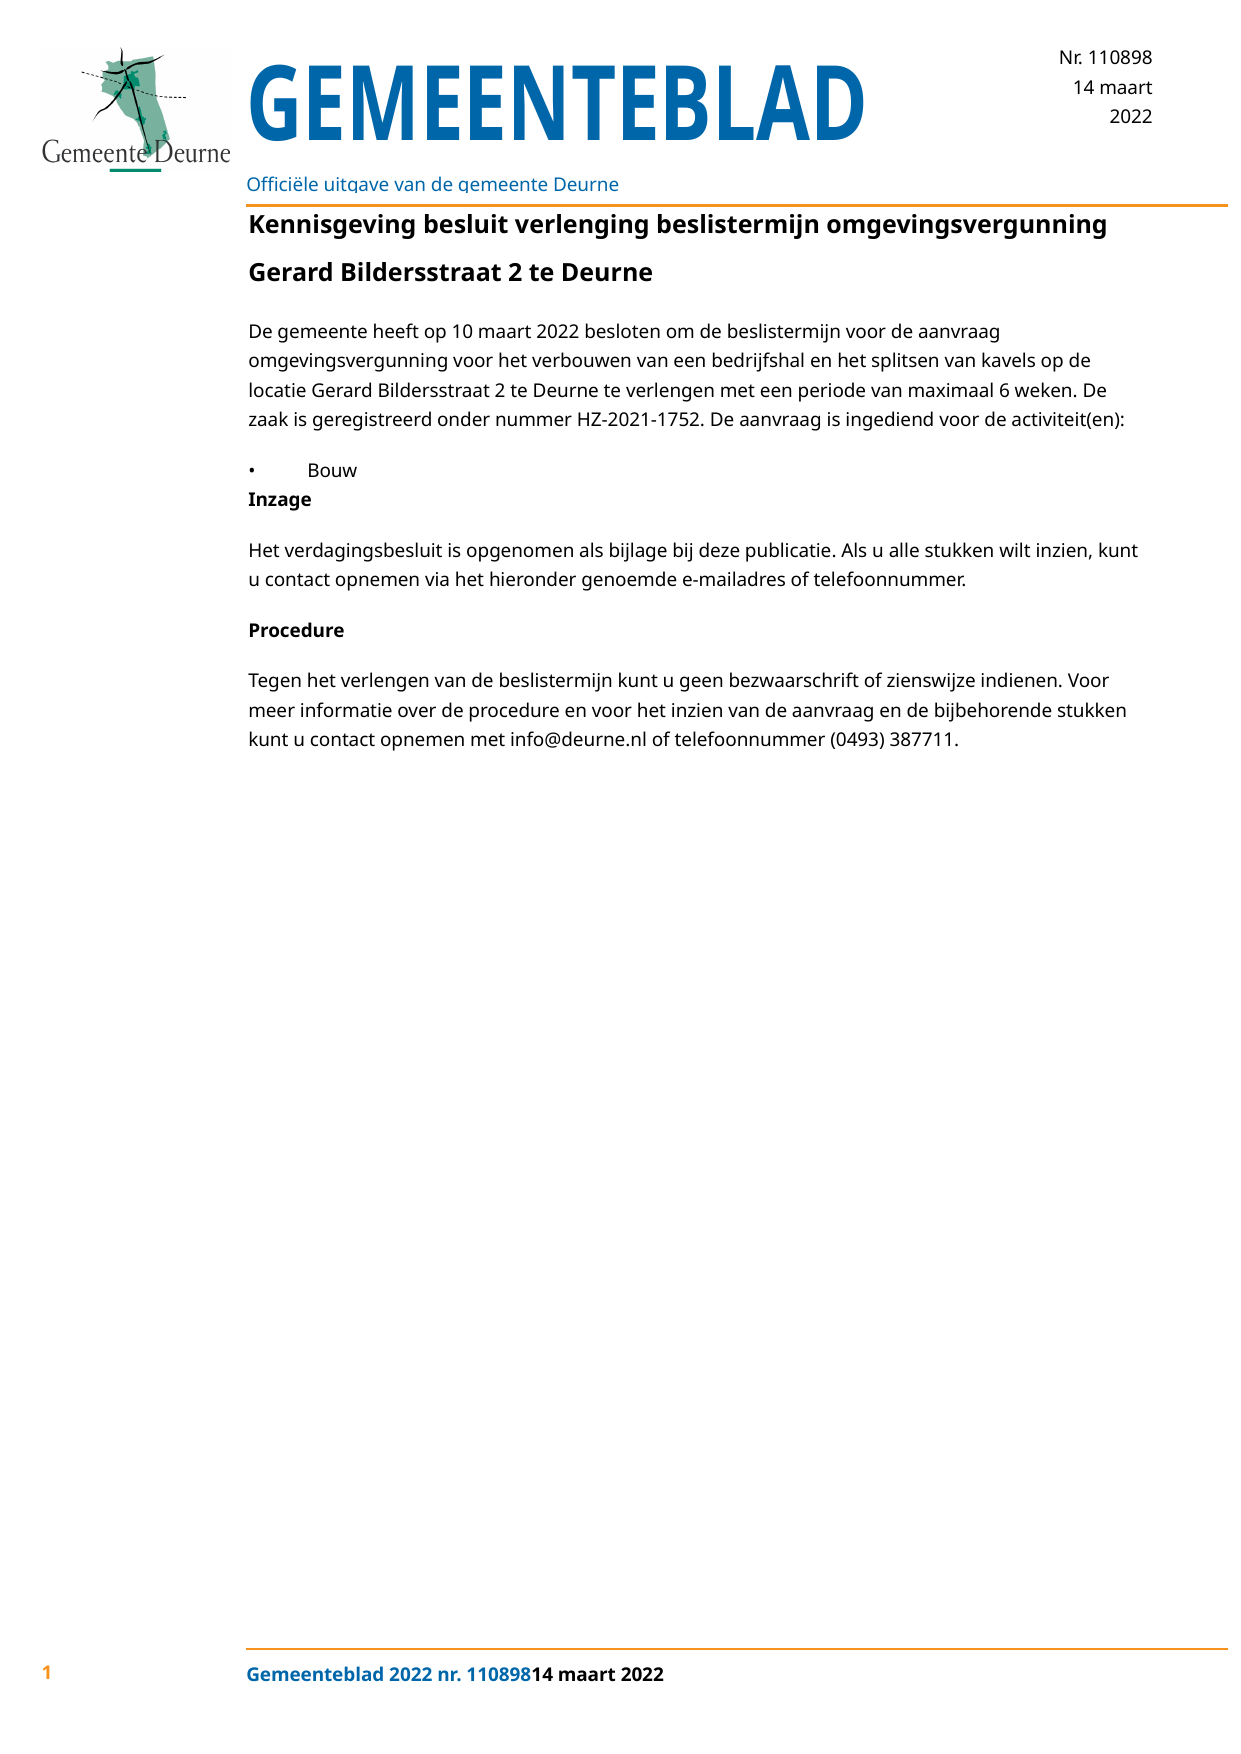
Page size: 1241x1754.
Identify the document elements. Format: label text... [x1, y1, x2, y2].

text Tegen het verlengen van de beslistermijn kunt u geen bezwaarschrift of zienswijze indienen. Voor meer informatie over de procedure en voor het inzien van de aanvraag en de bijbehorende stukken kunt u contact opnemen met info@deurne.nl of telefoonnummer (0493) 387711. [248, 667, 1152, 752]
text De gemeente heeft op 10 maart 2022 besloten om de beslistermijn voor de aanvraag omgevingsvergunning voor het verbouwen van een bedrijfshal en het splitsen van kavels op de locatie Gerard Bildersstraat 2 te Deurne te verlengen met een periode van maximaal 6 weken. De zaak is geregistreerd onder nummer HZ-2021-1752. De aanvraag is ingediend voor de activiteit(en): [248, 318, 1152, 432]
text Procedure [248, 617, 1152, 643]
text Het verdagingsbesluit is opgenomen als bijlage bij deze publicatie. Als u alle stukken wilt inzien, kunt u contact opnemen via het hieronder genoemde e-mailadres of telefoonnummer. [248, 537, 1152, 592]
picture [41, 47, 231, 172]
text Inzage [248, 487, 1152, 512]
text Kennisgeving besluit verlenging beslistermijn omgevingsvergunning Gerard Bildersstraat 2 te Deurne [248, 207, 1152, 288]
list Bouw [248, 457, 1152, 483]
